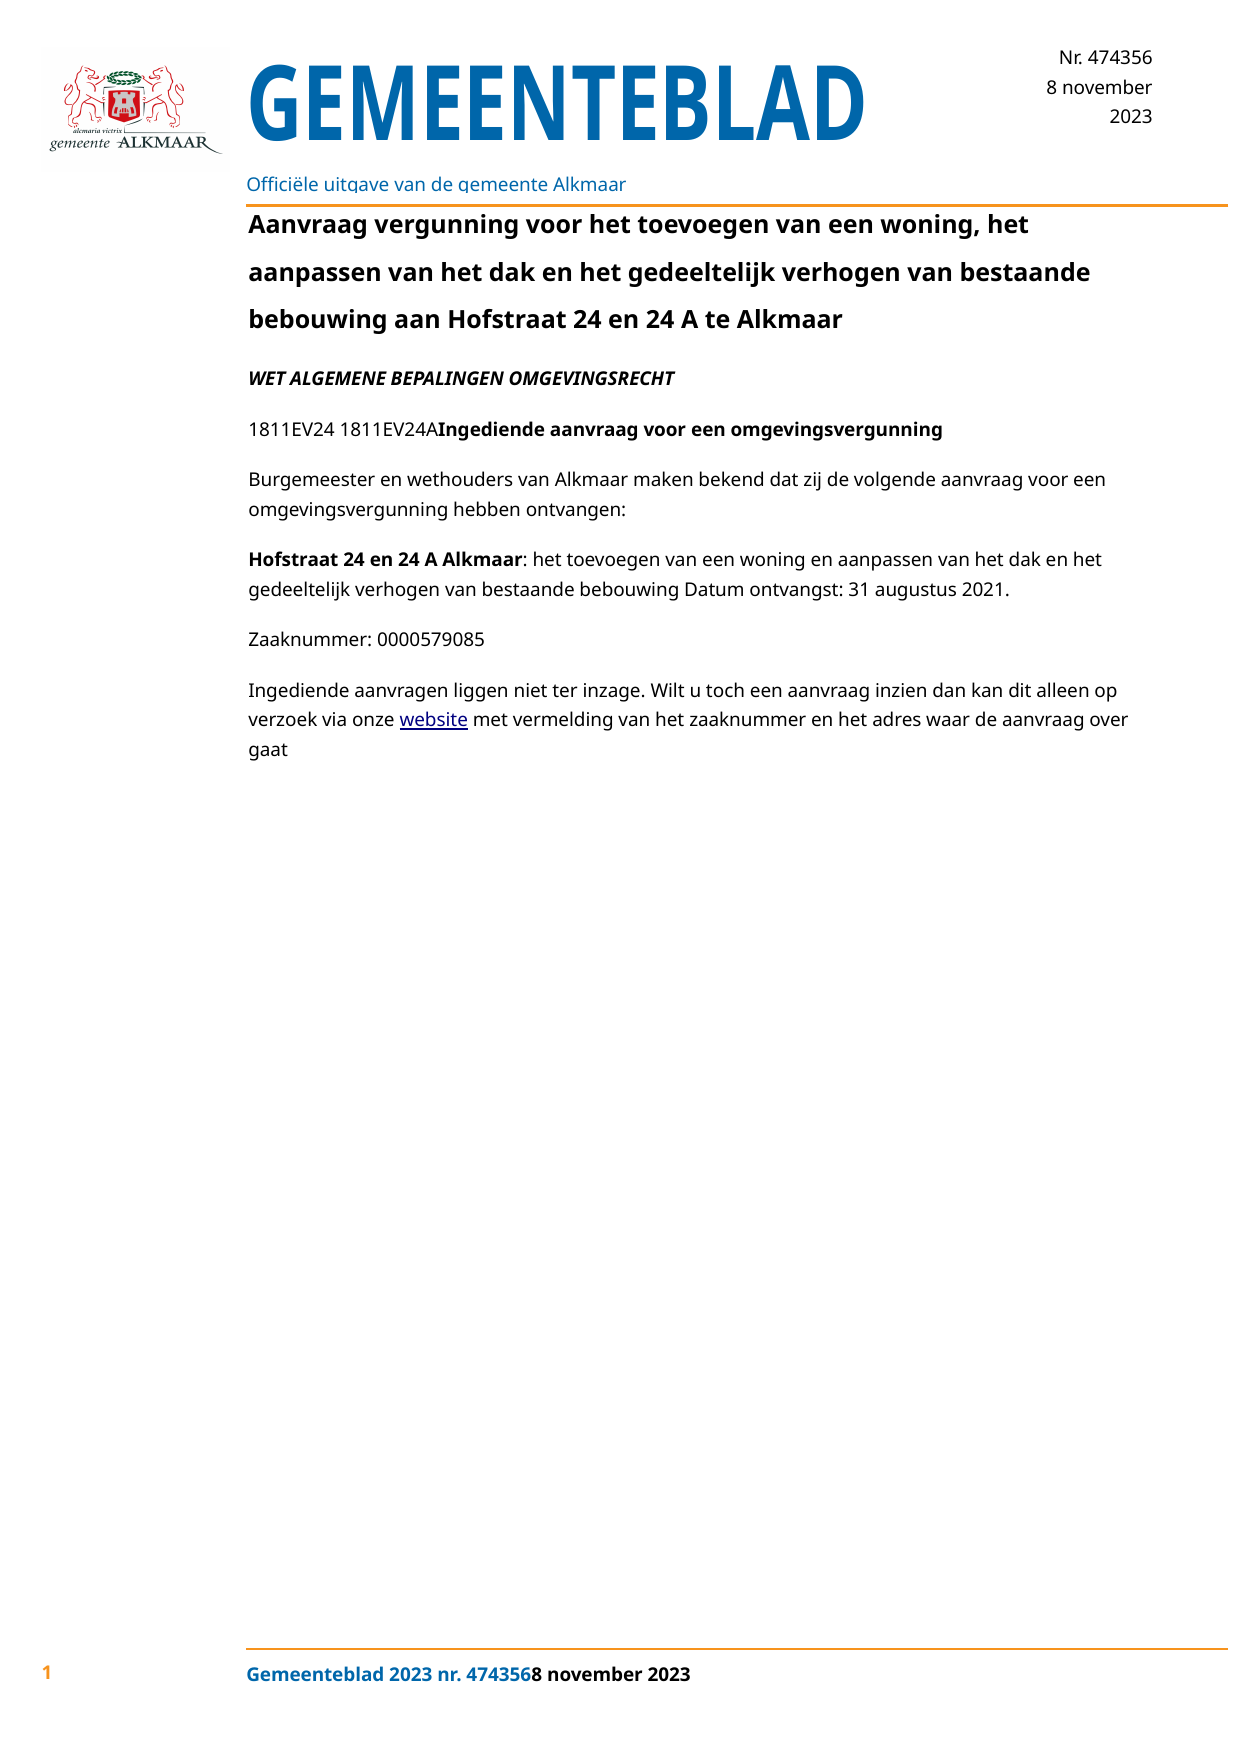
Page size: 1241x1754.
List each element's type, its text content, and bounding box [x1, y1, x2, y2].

text Zaaknummer: 0000579085 [248, 626, 1152, 652]
text Hofstraat 24 en 24 A Alkmaar: het toevoegen van een woning en aanpassen van het dak en het gedeeltelijk verhogen van bestaande bebouwing Datum ontvangst: 31 augustus 2021. [248, 546, 1152, 602]
text WET ALGEMENE BEPALINGEN OMGEVINGSRECHT [248, 366, 1152, 391]
text Aanvraag vergunning voor het toevoegen van een woning, het aanpassen van het dak en het gedeeltelijk verhogen van bestaande bebouwing aan Hofstraat 24 en 24 A te Alkmaar [248, 207, 1152, 336]
text Ingediende aanvragen liggen niet ter inzage. Wilt u toch een aanvraag inzien dan kan dit alleen op verzoek via onze website met vermelding van het zaaknummer en het adres waar de aanvraag over gaat [248, 677, 1152, 762]
picture [41, 47, 231, 172]
text Burgemeester en wethouders van Alkmaar maken bekend dat zij de volgende aanvraag voor een omgevingsvergunning hebben ontvangen: [248, 466, 1152, 522]
text 1811EV24 1811EV24AIngediende aanvraag voor een omgevingsvergunning [248, 416, 1152, 442]
